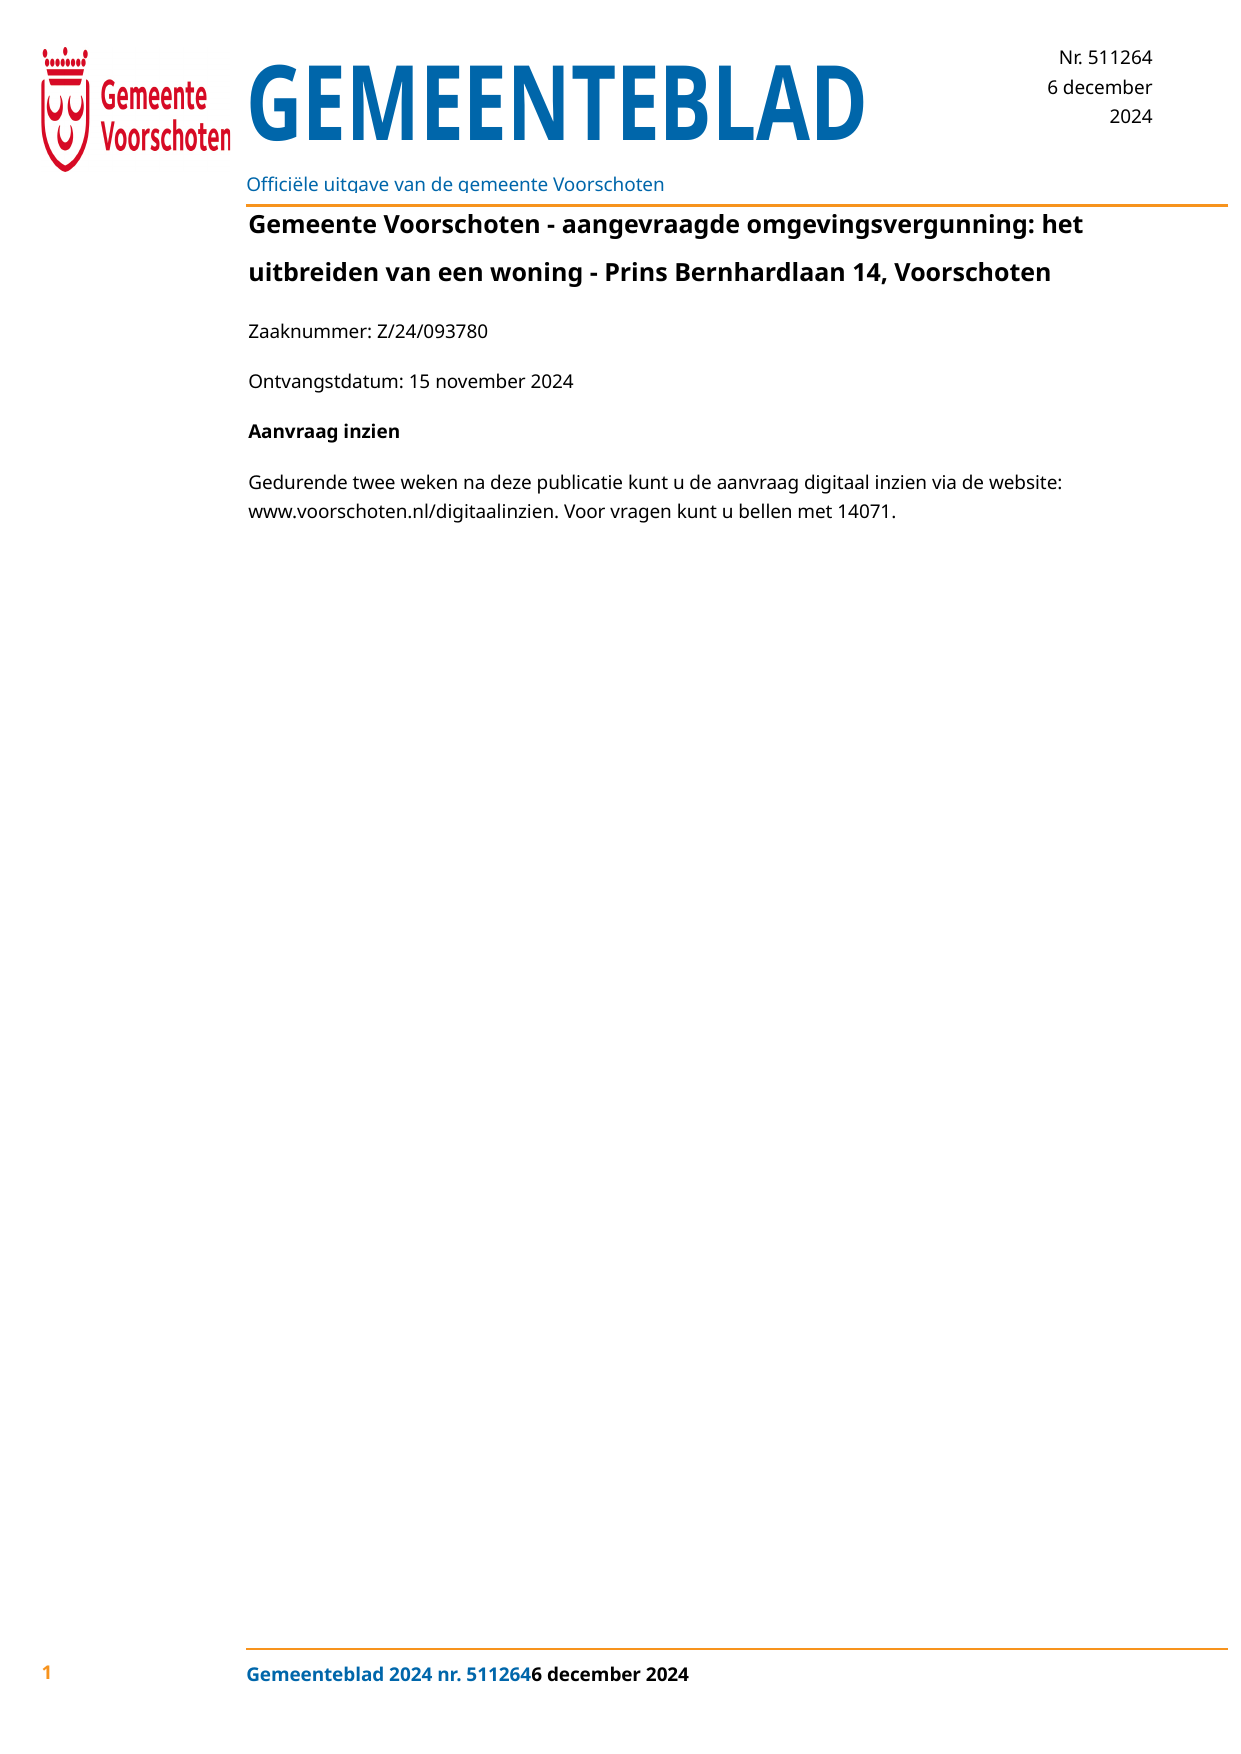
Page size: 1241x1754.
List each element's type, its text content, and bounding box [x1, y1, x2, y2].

text Gemeente Voorschoten - aangevraagde omgevingsvergunning: het uitbreiden van een woning - Prins Bernhardlaan 14, Voorschoten [248, 207, 1152, 288]
text Aanvraag inzien [248, 419, 1152, 444]
text Gedurende twee weken na deze publicatie kunt u de aanvraag digitaal inzien via de website: www.voorschoten.nl/digitaalinzien. Voor vragen kunt u bellen met 14071. [248, 469, 1152, 524]
text Zaaknummer: Z/24/093780 [248, 318, 1152, 344]
text Ontvangstdatum: 15 november 2024 [248, 368, 1152, 394]
picture [41, 47, 231, 172]
